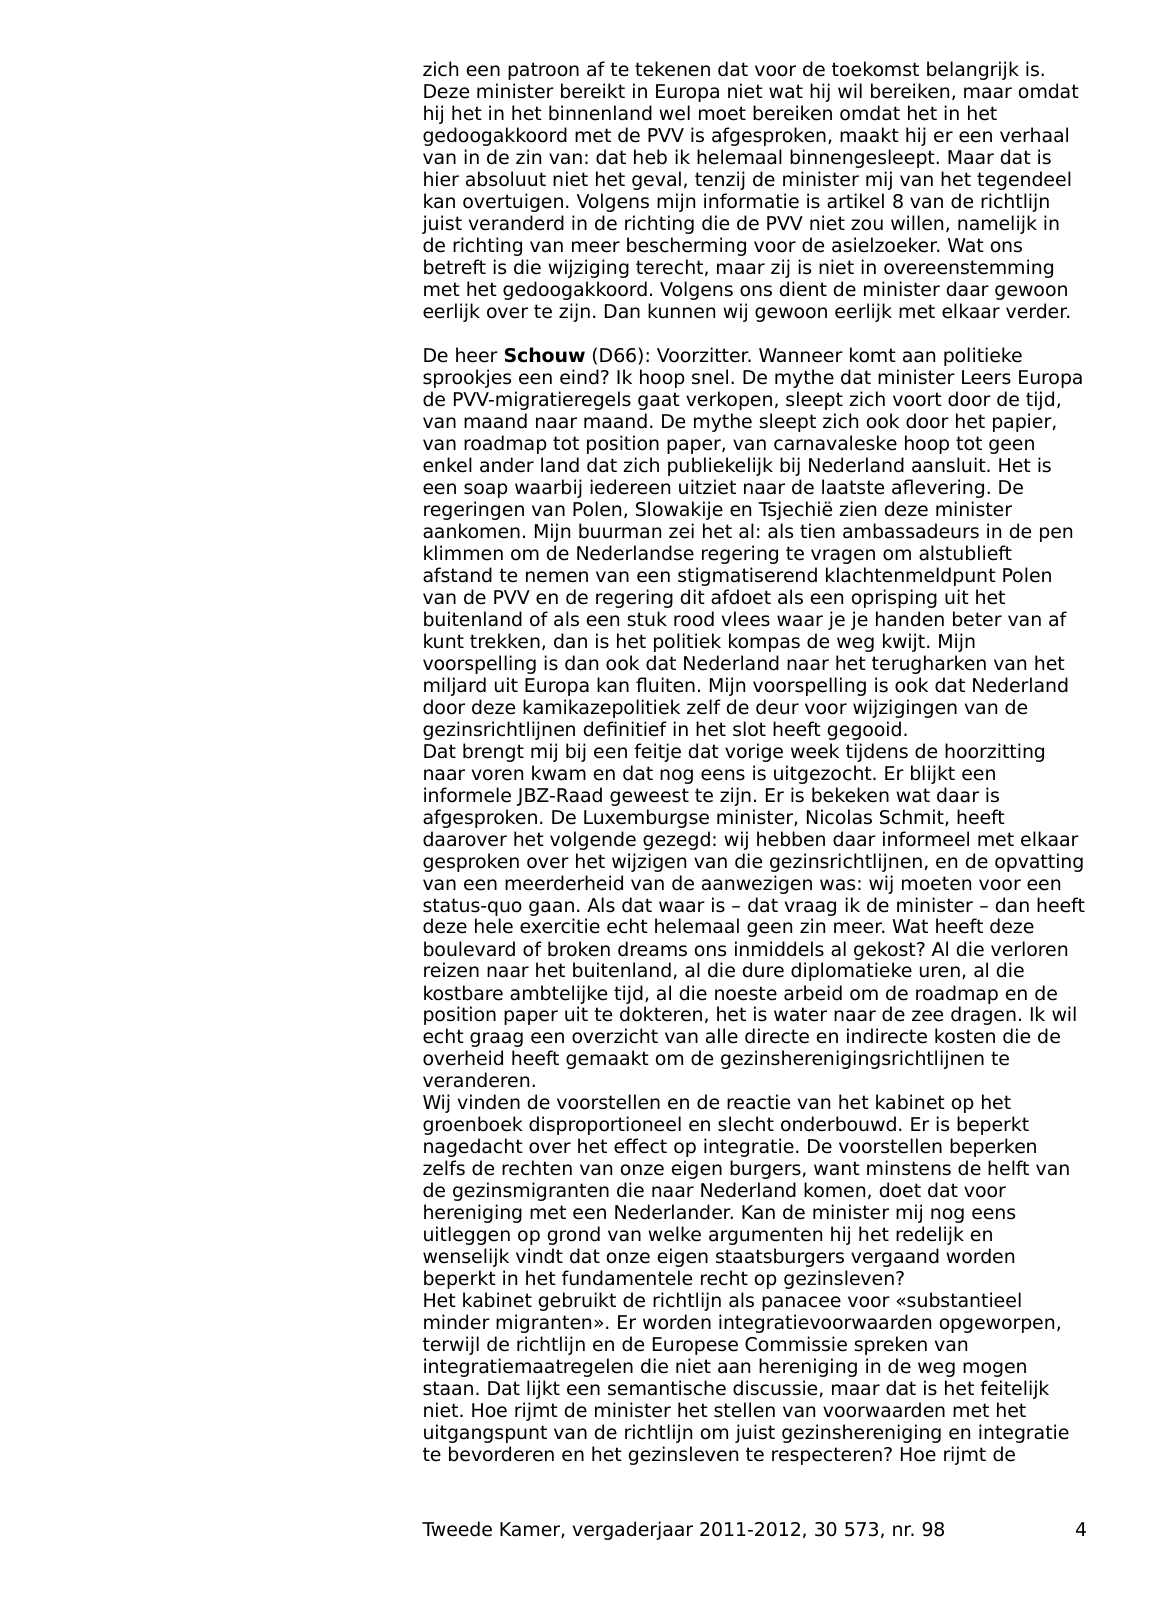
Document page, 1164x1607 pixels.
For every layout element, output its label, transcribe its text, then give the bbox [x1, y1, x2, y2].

text De heer Schouw (D66): Voorzitter. Wanneer komt aan politieke sprookjes een eind? Ik hoop snel. De mythe dat minister Leers Europa de PVV-migratieregels gaat verkopen, sleept zich voort door de tijd, van maand naar maand. De mythe sleept zich ook door het papier, van roadmap tot position paper, van carnavaleske hoop tot geen enkel ander land dat zich publiekelijk bij Nederland aansluit. Het is een soap waarbij iedereen uitziet naar de laatste aflevering. De regeringen van Polen, Slowakije en Tsjechië zien deze minister aankomen. Mijn buurman zei het al: als tien ambassadeurs in de pen klimmen om de Nederlandse regering te vragen om alstublieft afstand te nemen van een stigmatiserend klachtenmeldpunt Polen van de PVV en de regering dit afdoet als een oprisping uit het buitenland of als een stuk rood vlees waar je je handen beter van af kunt trekken, dan is het politiek kompas de weg kwijt. Mijn voorspelling is dan ook dat Nederland naar het terugharken van het miljard uit Europa kan fluiten. Mijn voorspelling is ook dat Nederland door deze kamikazepolitiek zelf de deur voor wijzigingen van de gezinsrichtlijnen definitief in het slot heeft gegooid. [422, 345, 1087, 741]
text Dat brengt mij bij een feitje dat vorige week tijdens de hoorzitting naar voren kwam en dat nog eens is uitgezocht. Er blijkt een informele JBZ-Raad geweest te zijn. Er is bekeken wat daar is afgesproken. De Luxemburgse minister, Nicolas Schmit, heeft daarover het volgende gezegd: wij hebben daar informeel met elkaar gesproken over het wijzigen van die gezinsrichtlijnen, en de opvatting van een meerderheid van de aanwezigen was: wij moeten voor een status-quo gaan. Als dat waar is – dat vraag ik de minister – dan heeft deze hele exercitie echt helemaal geen zin meer. Wat heeft deze boulevard of broken dreams ons inmiddels al gekost? Al die verloren reizen naar het buitenland, al die dure diplomatieke uren, al die kostbare ambtelijke tijd, al die noeste arbeid om de roadmap en de position paper uit te dokteren, het is water naar de zee dragen. Ik wil echt graag een overzicht van alle directe en indirecte kosten die de overheid heeft gemaakt om de gezinsherenigingsrichtlijnen te veranderen. [422, 741, 1087, 1092]
text Wij vinden de voorstellen en de reactie van het kabinet op het groenboek disproportioneel en slecht onderbouwd. Er is beperkt nagedacht over het effect op integratie. De voorstellen beperken zelfs de rechten van onze eigen burgers, want minstens de helft van de gezinsmigranten die naar Nederland komen, doet dat voor hereniging met een Nederlander. Kan de minister mij nog eens uitleggen op grond van welke argumenten hij het redelijk en wenselijk vindt dat onze eigen staatsburgers vergaand worden beperkt in het fundamentele recht op gezinsleven? [422, 1092, 1087, 1290]
text Het kabinet gebruikt de richtlijn als panacee voor «substantieel minder migranten». Er worden integratievoorwaarden opgeworpen, terwijl de richtlijn en de Europese Commissie spreken van integratiemaatregelen die niet aan hereniging in de weg mogen staan. Dat lijkt een semantische discussie, maar dat is het feitelijk niet. Hoe rijmt de minister het stellen van voorwaarden met het uitgangspunt van de richtlijn om juist gezinshereniging en integratie te bevorderen en het gezinsleven te respecteren? Hoe rijmt de [422, 1290, 1087, 1466]
text zich een patroon af te tekenen dat voor de toekomst belangrijk is. Deze minister bereikt in Europa niet wat hij wil bereiken, maar omdat hij het in het binnenland wel moet bereiken omdat het in het gedoogakkoord met de PVV is afgesproken, maakt hij er een verhaal van in de zin van: dat heb ik helemaal binnengesleept. Maar dat is hier absoluut niet het geval, tenzij de minister mij van het tegendeel kan overtuigen. Volgens mijn informatie is artikel 8 van de richtlijn juist veranderd in de richting die de PVV niet zou willen, namelijk in de richting van meer bescherming voor de asielzoeker. Wat ons betreft is die wijziging terecht, maar zij is niet in overeenstemming met het gedoogakkoord. Volgens ons dient de minister daar gewoon eerlijk over te zijn. Dan kunnen wij gewoon eerlijk met elkaar verder. [422, 59, 1087, 323]
